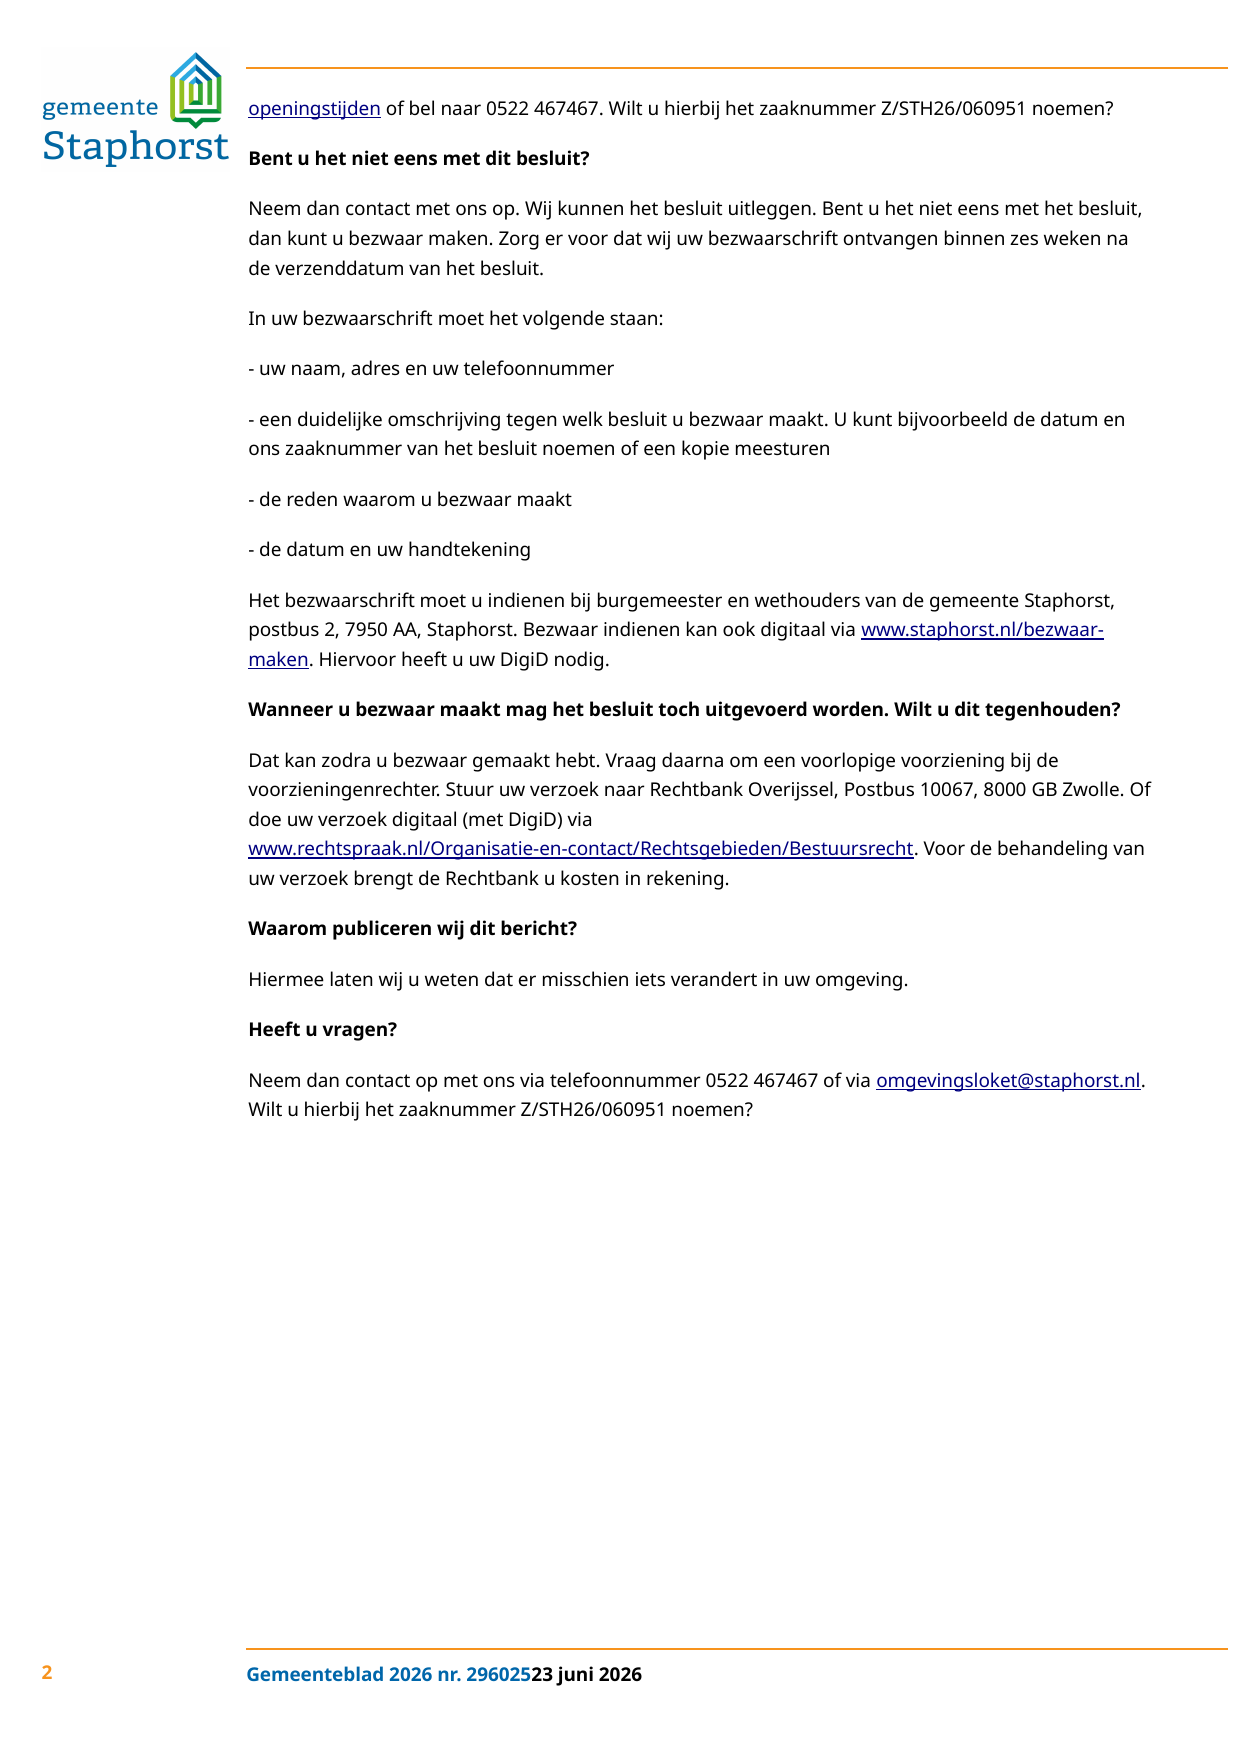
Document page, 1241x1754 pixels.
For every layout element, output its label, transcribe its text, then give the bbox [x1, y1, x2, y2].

text Bent u het niet eens met dit besluit? [248, 145, 1152, 171]
text - de datum en uw handtekening [248, 536, 1152, 562]
text - een duidelijke omschrijving tegen welk besluit u bezwaar maakt. U kunt bijvoorbeeld de datum en ons zaaknummer van het besluit noemen of een kopie meesturen [248, 406, 1152, 461]
text openingstijden of bel naar 0522 467467. Wilt u hierbij het zaaknummer Z/STH26/060951 noemen? [248, 95, 1152, 121]
text Heeft u vragen? [248, 1016, 1152, 1042]
picture [41, 47, 231, 172]
text - uw naam, adres en uw telefoonnummer [248, 356, 1152, 381]
text - de reden waarom u bezwaar maakt [248, 486, 1152, 512]
text Het bezwaarschrift moet u indienen bij burgemeester en wethouders van de gemeente Staphorst, postbus 2, 7950 AA, Staphorst. Bezwaar indienen kan ook digitaal via www.staphorst.nl/bezwaar-maken. Hiervoor heeft u uw DigiD nodig. [248, 587, 1152, 672]
text Neem dan contact met ons op. Wij kunnen het besluit uitleggen. Bent u het niet eens met het besluit, dan kunt u bezwaar maken. Zorg er voor dat wij uw bezwaarschrift ontvangen binnen zes weken na de verzenddatum van het besluit. [248, 196, 1152, 281]
text Neem dan contact op met ons via telefoonnummer 0522 467467 of via omgevingsloket@staphorst.nl. Wilt u hierbij het zaaknummer Z/STH26/060951 noemen? [248, 1067, 1152, 1122]
text Wanneer u bezwaar maakt mag het besluit toch uitgevoerd worden. Wilt u dit tegenhouden? [248, 696, 1152, 722]
text Dat kan zodra u bezwaar gemaakt hebt. Vraag daarna om een voorlopige voorziening bij de voorzieningenrechter. Stuur uw verzoek naar Rechtbank Overijssel, Postbus 10067, 8000 GB Zwolle. Of doe uw verzoek digitaal (met DigiD) via www.rechtspraak.nl/Organisatie-en-contact/Rechtsgebieden/Bestuursrecht. Voor de behandeling van uw verzoek brengt de Rechtbank u kosten in rekening. [248, 747, 1152, 891]
text Hiermee laten wij u weten dat er misschien iets verandert in uw omgeving. [248, 966, 1152, 992]
text In uw bezwaarschrift moet het volgende staan: [248, 305, 1152, 331]
text Waarom publiceren wij dit bericht? [248, 916, 1152, 941]
